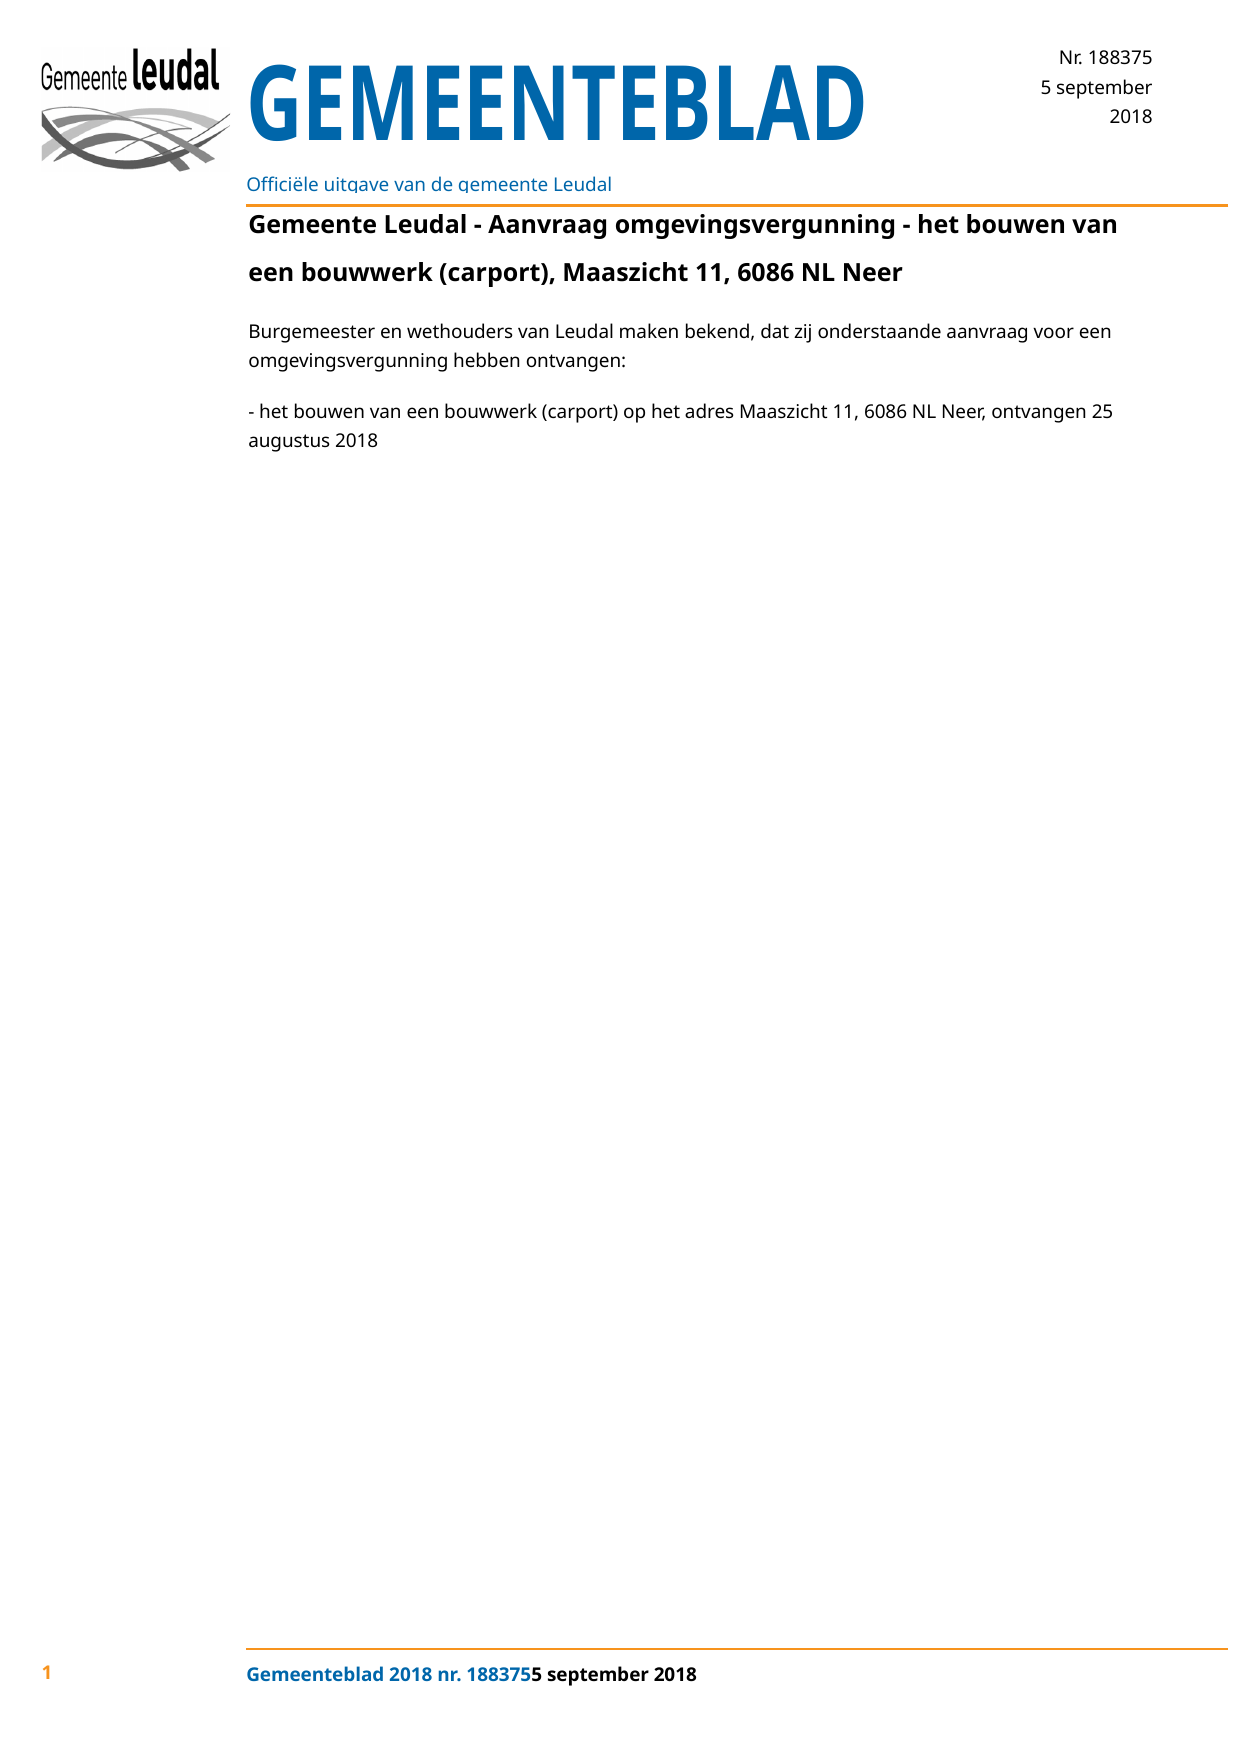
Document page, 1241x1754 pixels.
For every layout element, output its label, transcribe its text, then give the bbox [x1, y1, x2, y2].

picture [41, 47, 231, 172]
text - het bouwen van een bouwwerk (carport) op het adres Maaszicht 11, 6086 NL Neer, ontvangen 25 augustus 2018 [248, 398, 1152, 453]
text Gemeente Leudal - Aanvraag omgevingsvergunning - het bouwen van een bouwwerk (carport), Maaszicht 11, 6086 NL Neer [248, 207, 1152, 288]
text Burgemeester en wethouders van Leudal maken bekend, dat zij onderstaande aanvraag voor een omgevingsvergunning hebben ontvangen: [248, 318, 1152, 373]
